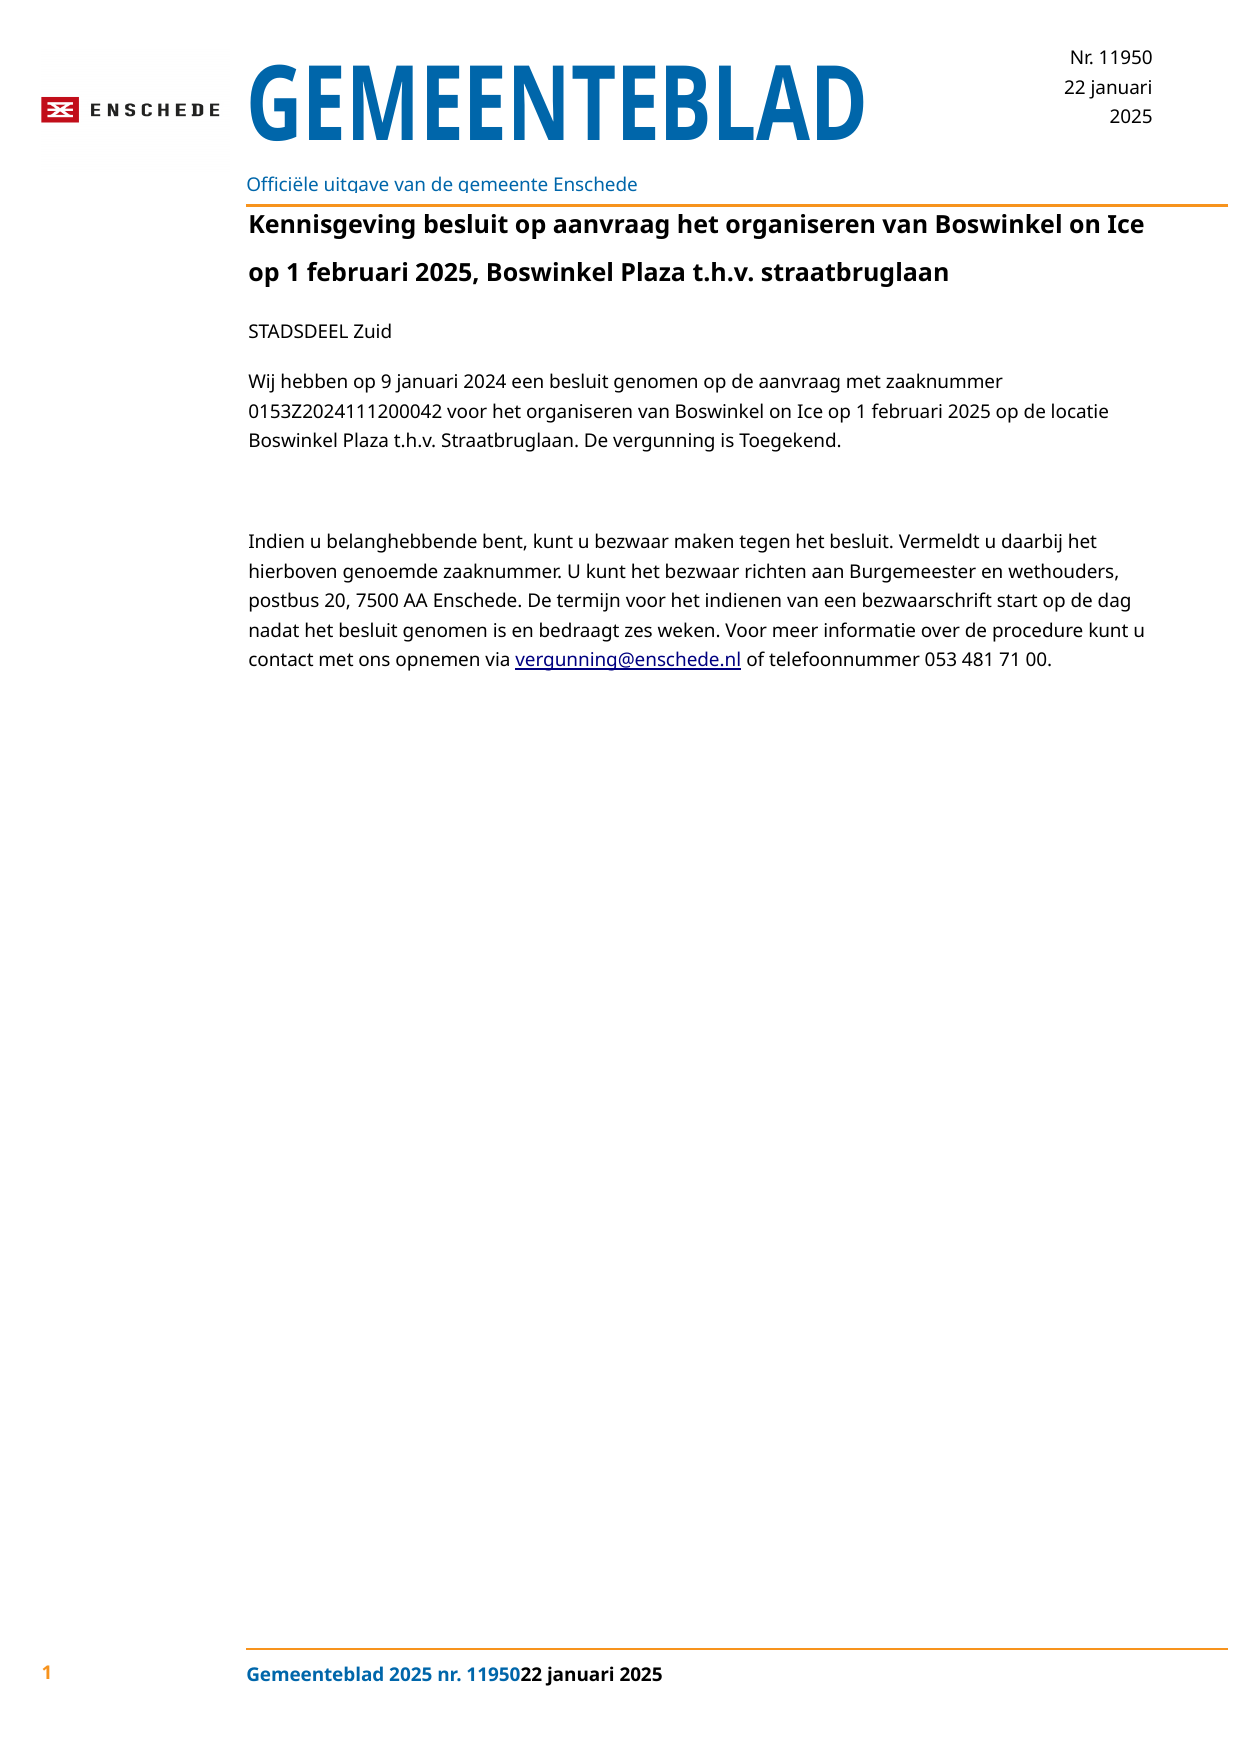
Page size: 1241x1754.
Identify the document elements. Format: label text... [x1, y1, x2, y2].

picture [41, 47, 231, 172]
text STADSDEEL Zuid [248, 318, 1152, 344]
text Kennisgeving besluit op aanvraag het organiseren van Boswinkel on Ice op 1 februari 2025, Boswinkel Plaza t.h.v. straatbruglaan [248, 207, 1152, 288]
text Indien u belanghebbende bent, kunt u bezwaar maken tegen het besluit. Vermeldt u daarbij het hierboven genoemde zaaknummer. U kunt het bezwaar richten aan Burgemeester en wethouders, postbus 20, 7500 AA Enschede. De termijn voor het indienen van een bezwaarschrift start op de dag nadat het besluit genomen is en bedraagt zes weken. Voor meer informatie over de procedure kunt u contact met ons opnemen via vergunning@enschede.nl of telefoonnummer 053 481 71 00. [248, 528, 1152, 672]
text Wij hebben op 9 januari 2024 een besluit genomen op de aanvraag met zaaknummer 0153Z2024111200042 voor het organiseren van Boswinkel on Ice op 1 februari 2025 op de locatie Boswinkel Plaza t.h.v. Straatbruglaan. De vergunning is Toegekend. [248, 368, 1152, 453]
